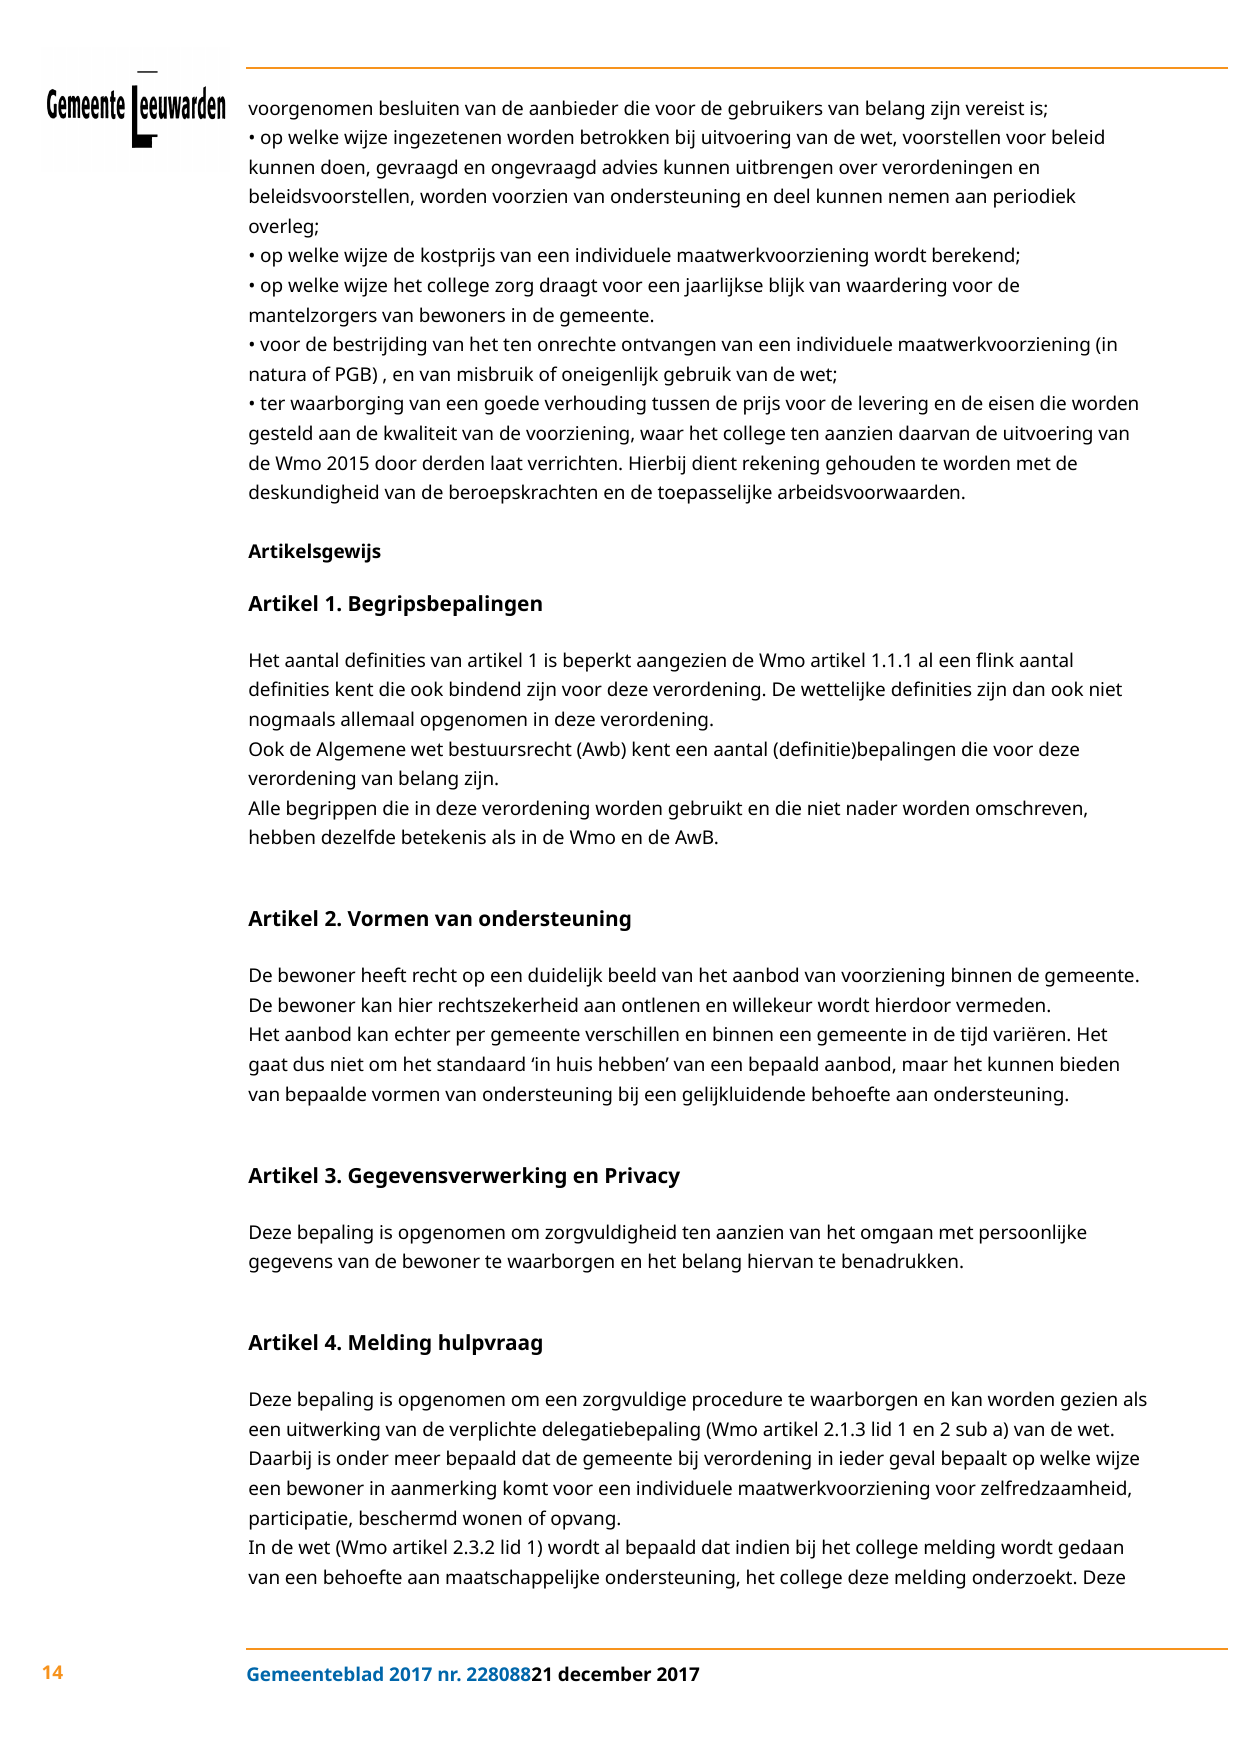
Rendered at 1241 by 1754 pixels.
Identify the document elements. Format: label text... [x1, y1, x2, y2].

picture [41, 47, 231, 172]
text Het aantal definities van artikel 1 is beperkt aangezien de Wmo artikel 1.1.1 al een flink aantal definities kent die ook bindend zijn voor deze verordening. De wettelijke definities zijn dan ook niet nogmaals allemaal opgenomen in deze verordening. [248, 647, 1152, 732]
text Artikel 2. Vormen van ondersteuning [248, 904, 1152, 933]
text Deze bepaling is opgenomen om zorgvuldigheid ten aanzien van het omgaan met persoonlijke gegevens van de bewoner te waarborgen en het belang hiervan te benadrukken. [248, 1219, 1152, 1274]
text Artikel 1. Begripsbepalingen [248, 589, 1152, 617]
text Alle begrippen die in deze verordening worden gebruikt en die niet nader worden omschreven, hebben dezelfde betekenis als in de Wmo en de AwB. [248, 795, 1152, 850]
text • op welke wijze de kostprijs van een individuele maatwerkvoorziening wordt berekend; [248, 243, 1152, 268]
text • op welke wijze het college zorg draagt voor een jaarlijkse blijk van waardering voor de mantelzorgers van bewoners in de gemeente. [248, 272, 1152, 328]
text In de wet (Wmo artikel 2.3.2 lid 1) wordt al bepaald dat indien bij het college melding wordt gedaan van een behoefte aan maatschappelijke ondersteuning, het college deze melding onderzoekt. Deze [248, 1534, 1152, 1590]
text voorgenomen besluiten van de aanbieder die voor de gebruikers van belang zijn vereist is; [248, 95, 1152, 121]
text Artikelsgewijs [248, 538, 1152, 564]
text Ook de Algemene wet bestuursrecht (Awb) kent een aantal (definitie)bepalingen die voor deze verordening van belang zijn. [248, 736, 1152, 791]
text Artikel 3. Gegevensverwerking en Privacy [248, 1161, 1152, 1189]
text • voor de bestrijding van het ten onrechte ontvangen van een individuele maatwerkvoorziening (in natura of PGB) , en van misbruik of oneigenlijk gebruik van de wet; [248, 331, 1152, 387]
text De bewoner heeft recht op een duidelijk beeld van het aanbod van voorziening binnen de gemeente. [248, 962, 1152, 988]
text Het aanbod kan echter per gemeente verschillen en binnen een gemeente in de tijd variëren. Het gaat dus niet om het standaard ‘in huis hebben’ van een bepaald aanbod, maar het kunnen bieden van bepaalde vormen van ondersteuning bij een gelijkluidende behoefte aan ondersteuning. [248, 1022, 1152, 1107]
text Deze bepaling is opgenomen om een zorgvuldige procedure te waarborgen en kan worden gezien als een uitwerking van de verplichte delegatiebepaling (Wmo artikel 2.1.3 lid 1 en 2 sub a) van de wet. Daarbij is onder meer bepaald dat de gemeente bij verordening in ieder geval bepaalt op welke wijze een bewoner in aanmerking komt voor een individuele maatwerkvoorziening voor zelfredzaamheid, participatie, beschermd wonen of opvang. [248, 1386, 1152, 1531]
text • op welke wijze ingezetenen worden betrokken bij uitvoering van de wet, voorstellen voor beleid kunnen doen, gevraagd en ongevraagd advies kunnen uitbrengen over verordeningen en beleidsvoorstellen, worden voorzien van ondersteuning en deel kunnen nemen aan periodiek overleg; [248, 124, 1152, 239]
text • ter waarborging van een goede verhouding tussen de prijs voor de levering en de eisen die worden gesteld aan de kwaliteit van de voorziening, waar het college ten aanzien daarvan de uitvoering van de Wmo 2015 door derden laat verrichten. Hierbij dient rekening gehouden te worden met de deskundigheid van de beroepskrachten en de toepasselijke arbeidsvoorwaarden. [248, 391, 1152, 505]
text De bewoner kan hier rechtszekerheid aan ontlenen en willekeur wordt hierdoor vermeden. [248, 992, 1152, 1018]
text Artikel 4. Melding hulpvraag [248, 1328, 1152, 1357]
